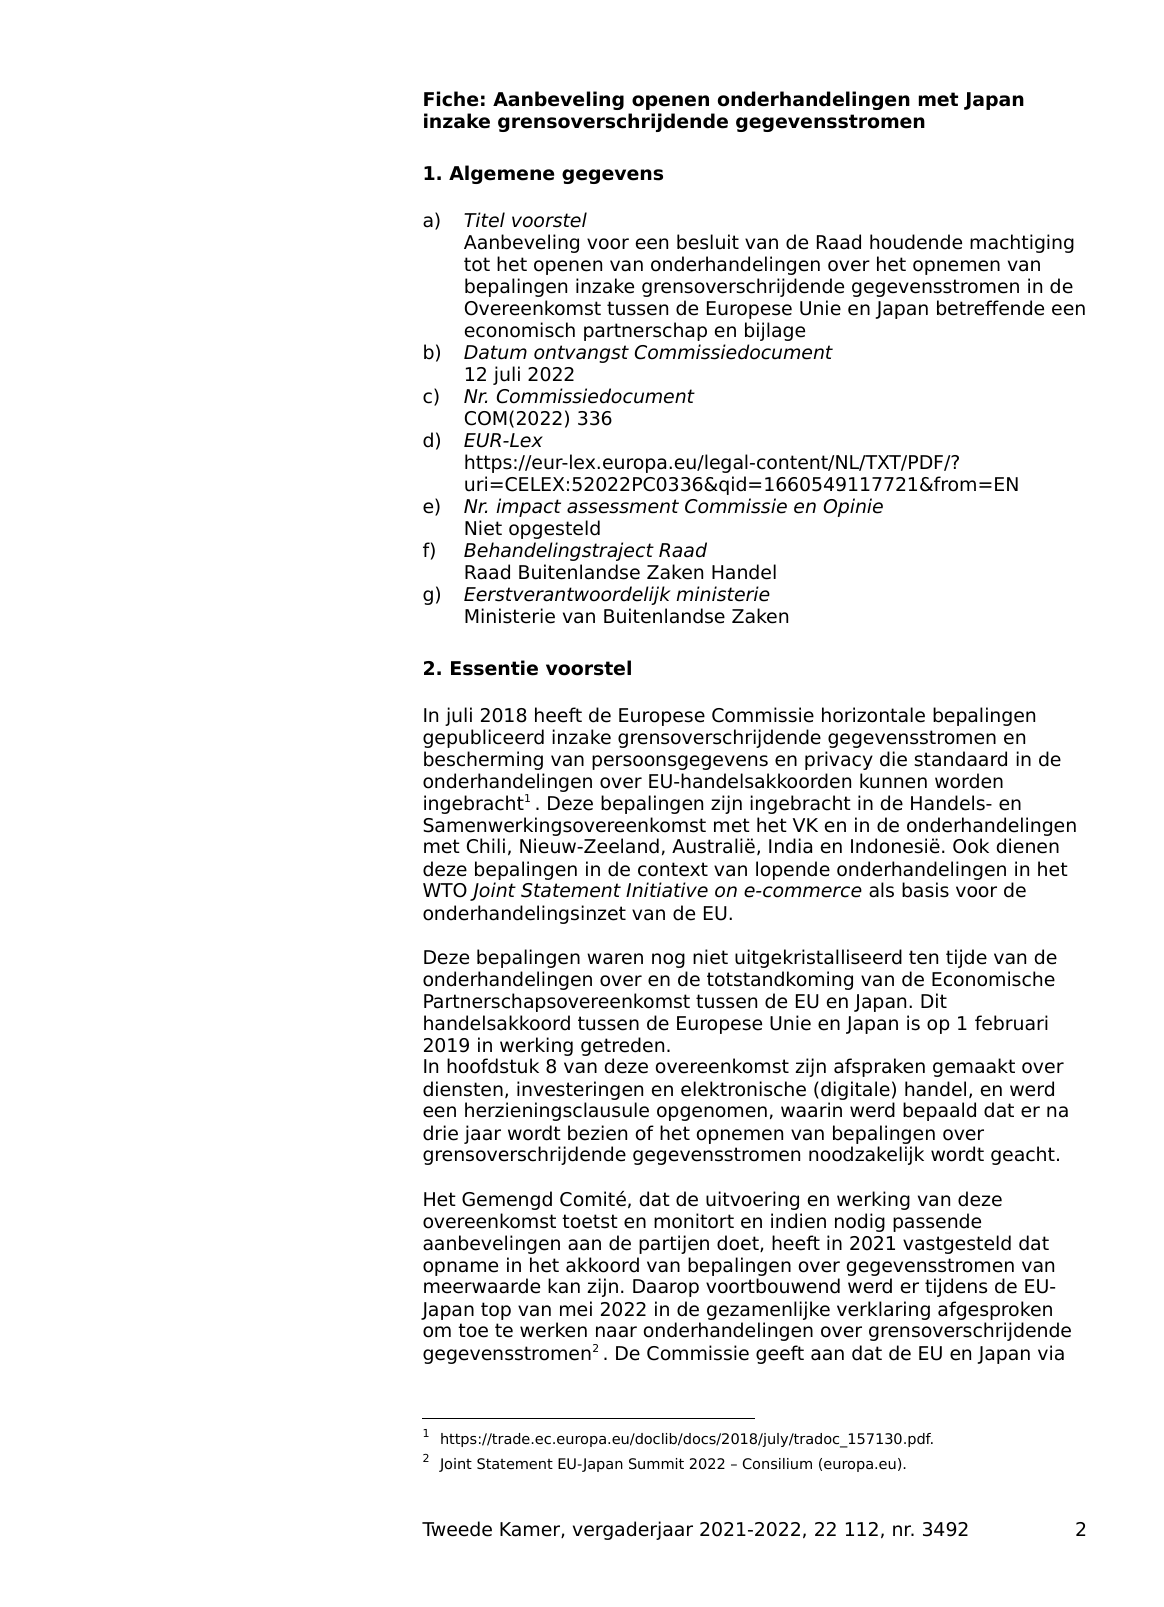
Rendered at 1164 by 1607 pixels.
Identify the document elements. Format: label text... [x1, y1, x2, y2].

text Niet opgesteld [464, 518, 1087, 540]
text Het Gemengd Comité, dat de uitvoering en werking van deze overeenkomst toetst en monitort en indien nodig passende aanbevelingen aan de partijen doet, heeft in 2021 vastgesteld dat opname in het akkoord van bepalingen over gegevensstromen van meerwaarde kan zijn. Daarop voortbouwend werd er tijdens de EU-Japan top van mei 2022 in de gezamenlijke verklaring afgesproken om toe te werken naar onderhandelingen over grensoverschrijdende gegevensstromen. De Commissie geeft aan dat de EU en Japan via [422, 1188, 1087, 1364]
text c) Nr. Commissiedocument [422, 386, 1087, 408]
text Raad Buitenlandse Zaken Handel [464, 562, 1087, 584]
text 12 juli 2022 [464, 364, 1087, 386]
text d) EUR-Lex [422, 430, 1087, 452]
text COM(2022) 336 [464, 408, 1087, 430]
subtitle Fiche: Aanbeveling openen onderhandelingen met Japan inzake grensoverschrijdende gegevensstromen [422, 89, 1087, 133]
text g) Eerstverantwoordelijk ministerie [422, 584, 1087, 606]
text Ministerie van Buitenlandse Zaken [464, 606, 1087, 628]
text Deze bepalingen waren nog niet uitgekristalliseerd ten tijde van de onderhandelingen over en de totstandkoming van de Economische Partnerschapsovereenkomst tussen de EU en Japan. Dit handelsakkoord tussen de Europese Unie en Japan is op 1 februari 2019 in werking getreden. [422, 947, 1087, 1056]
subtitle 2. Essentie voorstel [422, 658, 1087, 679]
text Aanbeveling voor een besluit van de Raad houdende machtiging tot het openen van onderhandelingen over het opnemen van bepalingen inzake grensoverschrijdende gegevensstromen in de Overeenkomst tussen de Europese Unie en Japan betreffende een economisch partnerschap en bijlage [464, 232, 1087, 342]
text b) Datum ontvangst Commissiedocument [422, 342, 1087, 364]
text e) Nr. impact assessment Commissie en Opinie [422, 496, 1087, 518]
text f) Behandelingstraject Raad [422, 540, 1087, 562]
text Joint Statement EU-Japan Summit 2022 – Consilium (europa.eu). [422, 1452, 1087, 1474]
text In hoofdstuk 8 van deze overeenkomst zijn afspraken gemaakt over diensten, investeringen en elektronische (digitale) handel, en werd een herzieningsclausule opgenomen, waarin werd bepaald dat er na drie jaar wordt bezien of het opnemen van bepalingen over grensoverschrijdende gegevensstromen noodzakelijk wordt geacht. [422, 1056, 1087, 1166]
text https://trade.ec.europa.eu/doclib/docs/2018/july/tradoc_157130.pdf. [422, 1427, 1087, 1449]
text a) Titel voorstel [422, 210, 1087, 232]
subtitle 1. Algemene gegevens [422, 163, 1087, 185]
text In juli 2018 heeft de Europese Commissie horizontale bepalingen gepubliceerd inzake grensoverschrijdende gegevensstromen en bescherming van persoonsgegevens en privacy die standaard in de onderhandelingen over EU-handelsakkoorden kunnen worden ingebracht. Deze bepalingen zijn ingebracht in de Handels- en Samenwerkingsovereenkomst met het VK en in de onderhandelingen met Chili, Nieuw-Zeeland, Australië, India en Indonesië. Ook dienen deze bepalingen in de context van lopende onderhandelingen in het WTO Joint Statement Initiative on e-commerce als basis voor de onderhandelingsinzet van de EU. [422, 704, 1087, 924]
text https://eur-lex.europa.eu/legal-content/NL/TXT/PDF/?uri=CELEX:52022PC0336&qid=1660549117721&from=EN [464, 452, 1087, 496]
